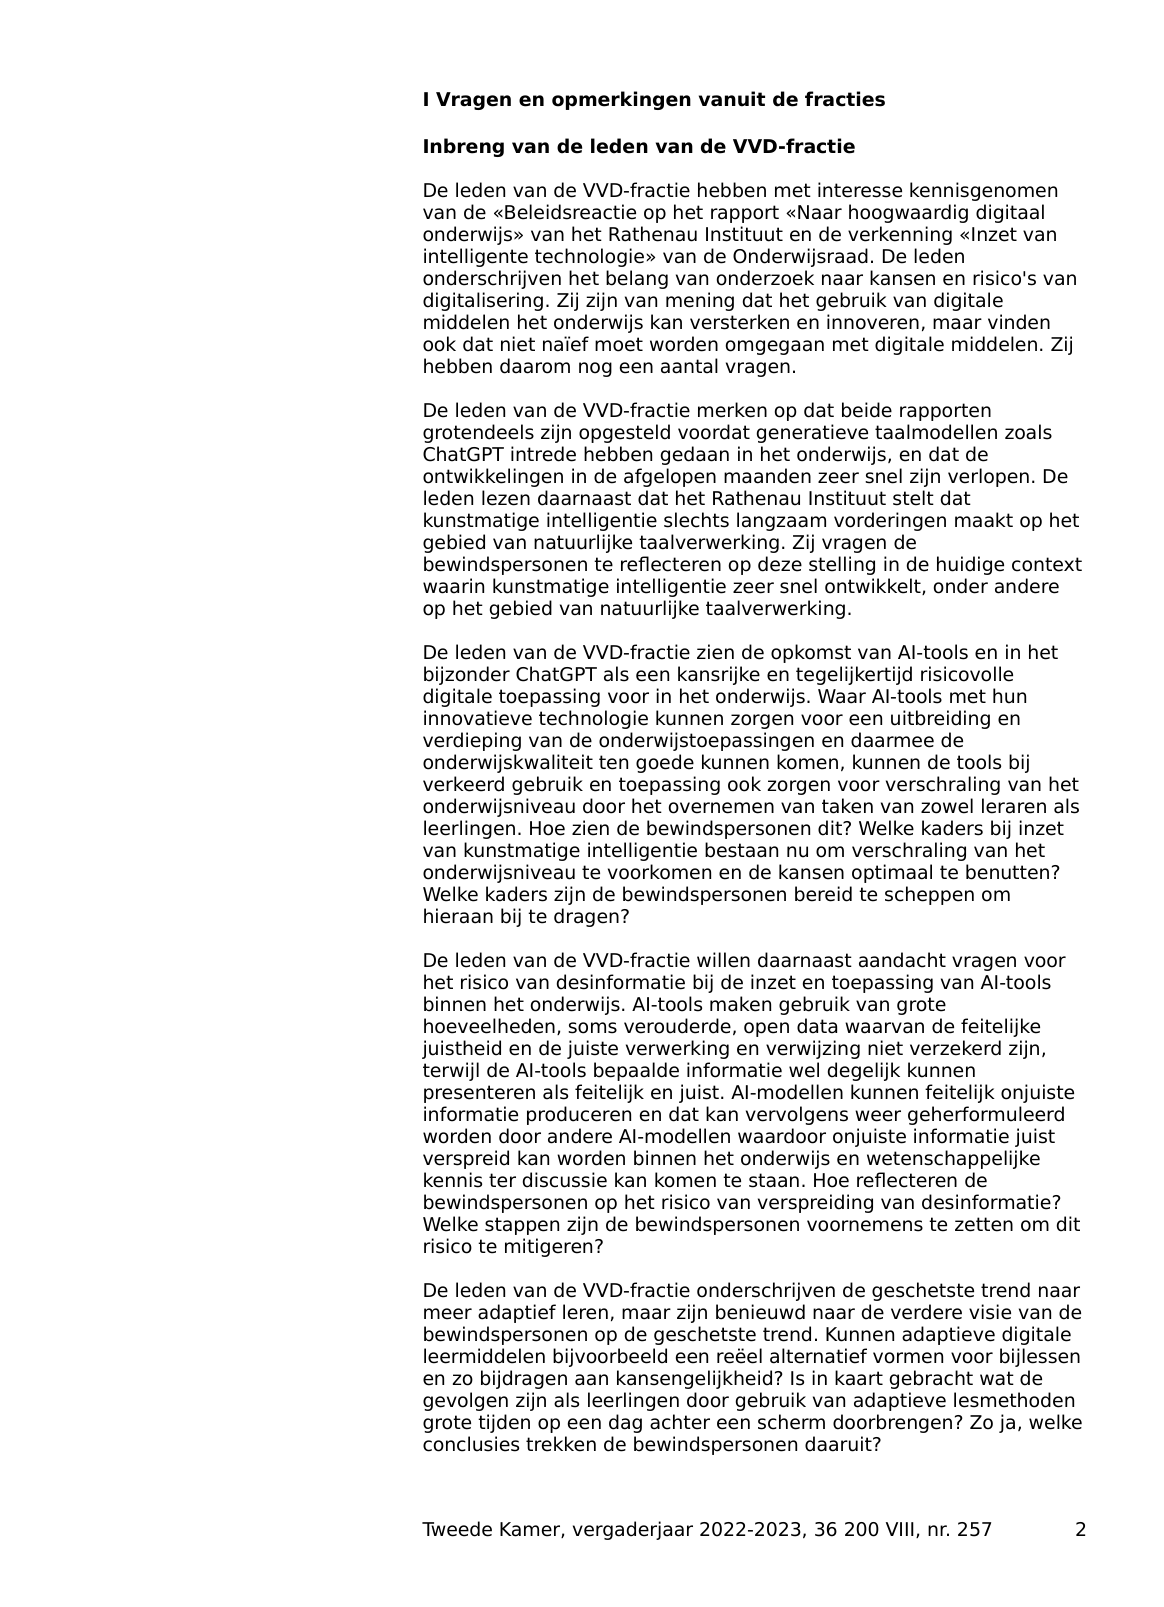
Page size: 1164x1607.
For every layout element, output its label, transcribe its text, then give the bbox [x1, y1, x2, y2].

text De leden van de VVD-fractie hebben met interesse kennisgenomen van de «Beleidsreactie op het rapport «Naar hoogwaardig digitaal onderwijs» van het Rathenau Instituut en de verkenning «Inzet van intelligente technologie» van de Onderwijsraad. De leden onderschrijven het belang van onderzoek naar kansen en risico's van digitalisering. Zij zijn van mening dat het gebruik van digitale middelen het onderwijs kan versterken en innoveren, maar vinden ook dat niet naïef moet worden omgegaan met digitale middelen. Zij hebben daarom nog een aantal vragen. [422, 180, 1087, 378]
text De leden van de VVD-fractie merken op dat beide rapporten grotendeels zijn opgesteld voordat generatieve taalmodellen zoals ChatGPT intrede hebben gedaan in het onderwijs, en dat de ontwikkelingen in de afgelopen maanden zeer snel zijn verlopen. De leden lezen daarnaast dat het Rathenau Instituut stelt dat kunstmatige intelligentie slechts langzaam vorderingen maakt op het gebied van natuurlijke taalverwerking. Zij vragen de bewindspersonen te reflecteren op deze stelling in de huidige context waarin kunstmatige intelligentie zeer snel ontwikkelt, onder andere op het gebied van natuurlijke taalverwerking. [422, 400, 1087, 620]
text De leden van de VVD-fractie willen daarnaast aandacht vragen voor het risico van desinformatie bij de inzet en toepassing van AI-tools binnen het onderwijs. AI-tools maken gebruik van grote hoeveelheden, soms verouderde, open data waarvan de feitelijke juistheid en de juiste verwerking en verwijzing niet verzekerd zijn, terwijl de AI-tools bepaalde informatie wel degelijk kunnen presenteren als feitelijk en juist. AI-modellen kunnen feitelijk onjuiste informatie produceren en dat kan vervolgens weer geherformuleerd worden door andere AI-modellen waardoor onjuiste informatie juist verspreid kan worden binnen het onderwijs en wetenschappelijke kennis ter discussie kan komen te staan. Hoe reflecteren de bewindspersonen op het risico van verspreiding van desinformatie? Welke stappen zijn de bewindspersonen voornemens te zetten om dit risico te mitigeren? [422, 950, 1087, 1258]
text De leden van de VVD-fractie zien de opkomst van AI-tools en in het bijzonder ChatGPT als een kansrijke en tegelijkertijd risicovolle digitale toepassing voor in het onderwijs. Waar AI-tools met hun innovatieve technologie kunnen zorgen voor een uitbreiding en verdieping van de onderwijstoepassingen en daarmee de onderwijskwaliteit ten goede kunnen komen, kunnen de tools bij verkeerd gebruik en toepassing ook zorgen voor verschraling van het onderwijsniveau door het overnemen van taken van zowel leraren als leerlingen. Hoe zien de bewindspersonen dit? Welke kaders bij inzet van kunstmatige intelligentie bestaan nu om verschraling van het onderwijsniveau te voorkomen en de kansen optimaal te benutten? Welke kaders zijn de bewindspersonen bereid te scheppen om hieraan bij te dragen? [422, 642, 1087, 928]
text De leden van de VVD-fractie onderschrijven de geschetste trend naar meer adaptief leren, maar zijn benieuwd naar de verdere visie van de bewindspersonen op de geschetste trend. Kunnen adaptieve digitale leermiddelen bijvoorbeeld een reëel alternatief vormen voor bijlessen en zo bijdragen aan kansengelijkheid? Is in kaart gebracht wat de gevolgen zijn als leerlingen door gebruik van adaptieve lesmethoden grote tijden op een dag achter een scherm doorbrengen? Zo ja, welke conclusies trekken de bewindspersonen daaruit? [422, 1280, 1087, 1456]
subtitle Inbreng van de leden van de VVD-fractie [422, 136, 1087, 158]
subtitle I Vragen en opmerkingen vanuit de fracties [422, 89, 1087, 111]
